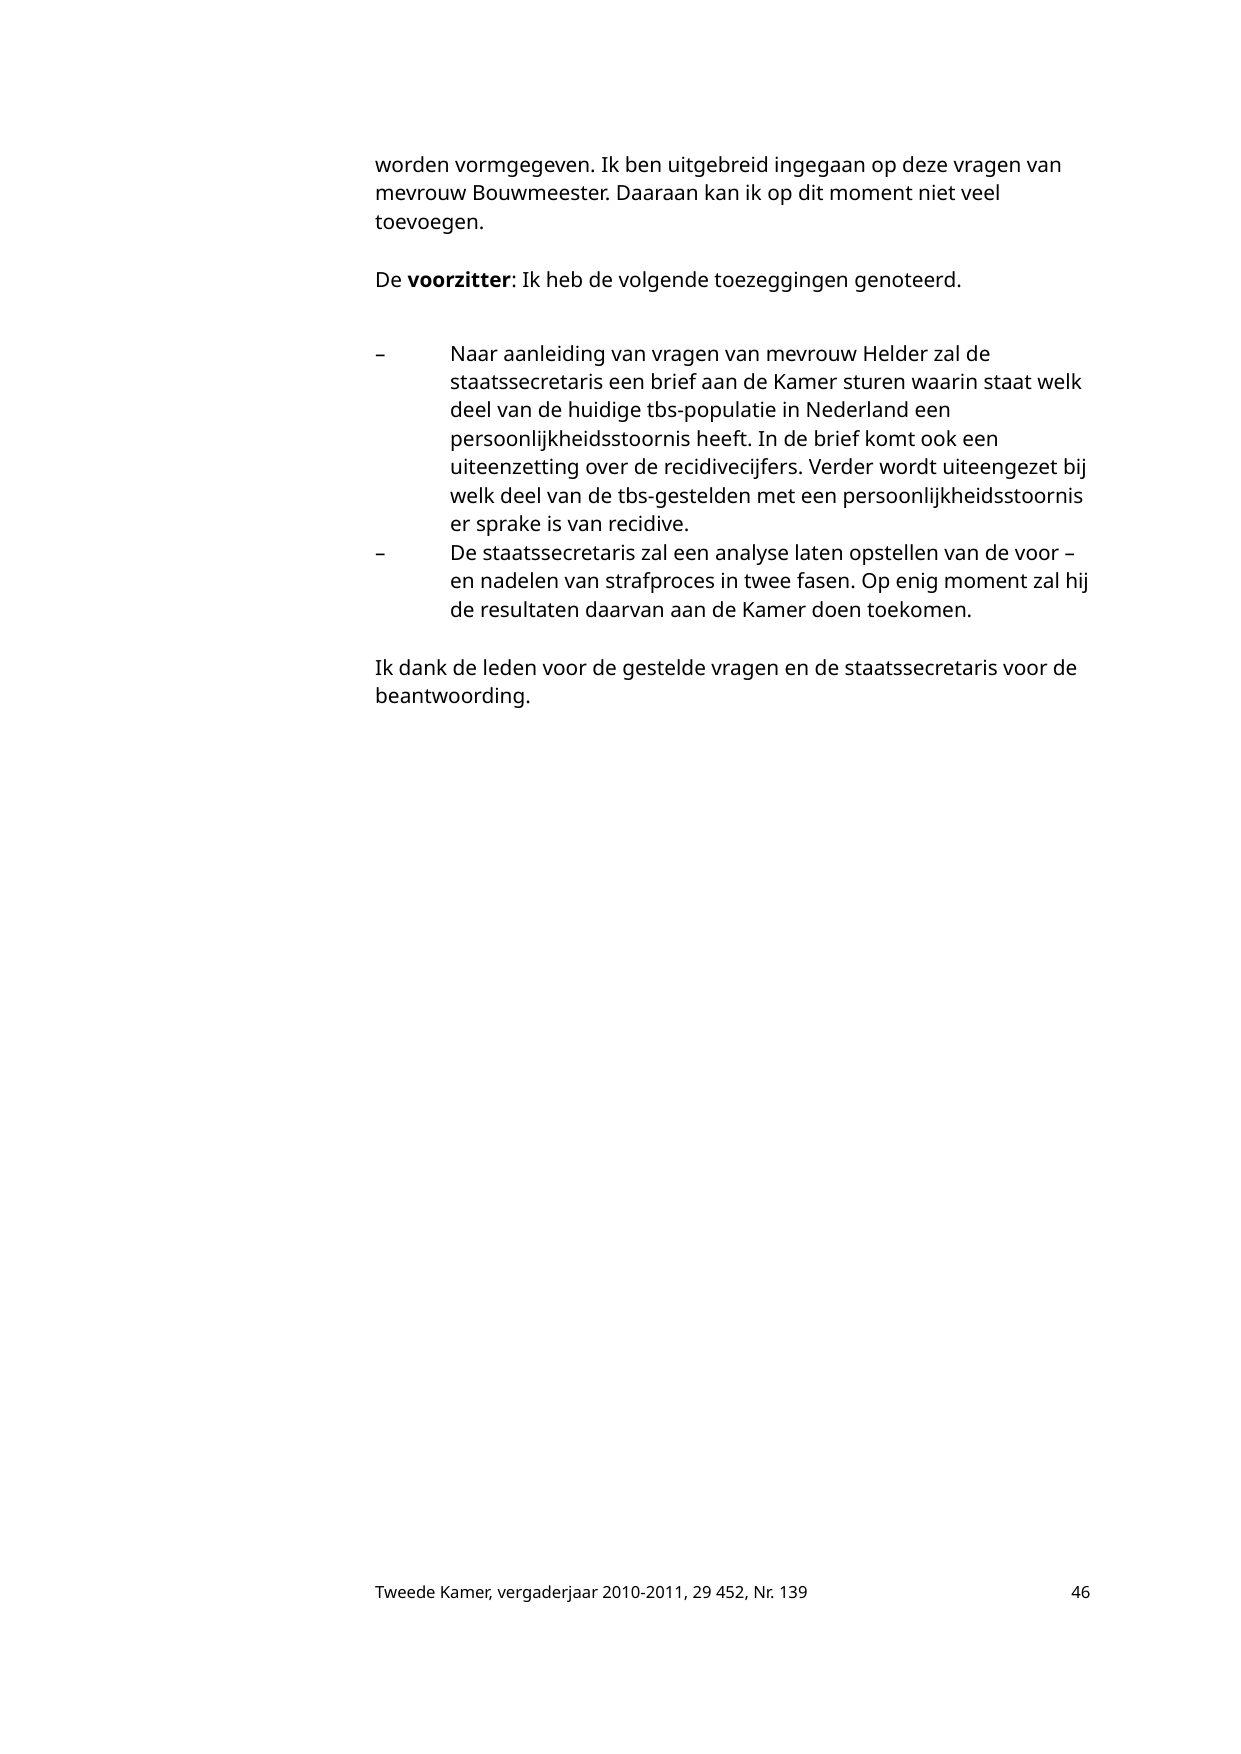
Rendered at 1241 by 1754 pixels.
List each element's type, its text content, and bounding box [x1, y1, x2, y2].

text Ik dank de leden voor de gestelde vragen en de staatssecretaris voor de beantwoording. [375, 653, 1090, 710]
text De voorzitter: Ik heb de volgende toezeggingen genoteerd. [375, 265, 1090, 294]
list Naar aanleiding van vragen van mevrouw Helder zal de staatssecretaris een brief aan de Kamer sturen waarin staat welk deel van de huidige tbs-populatie in Nederland een persoonlijkheidsstoornis heeft. In de brief komt ook een uiteenzetting over de recidivecijfers. Verder wordt uiteengezet bij welk deel van de tbs-gestelden met een persoonlijkheidsstoornis er sprake is van recidive. [375, 339, 1090, 538]
text worden vormgegeven. Ik ben uitgebreid ingegaan op deze vragen van mevrouw Bouwmeester. Daaraan kan ik op dit moment niet veel toevoegen. [375, 150, 1090, 235]
list De staatssecretaris zal een analyse laten opstellen van de voor – en nadelen van strafproces in twee fasen. Op enig moment zal hij de resultaten daarvan aan de Kamer doen toekomen. [375, 538, 1090, 623]
